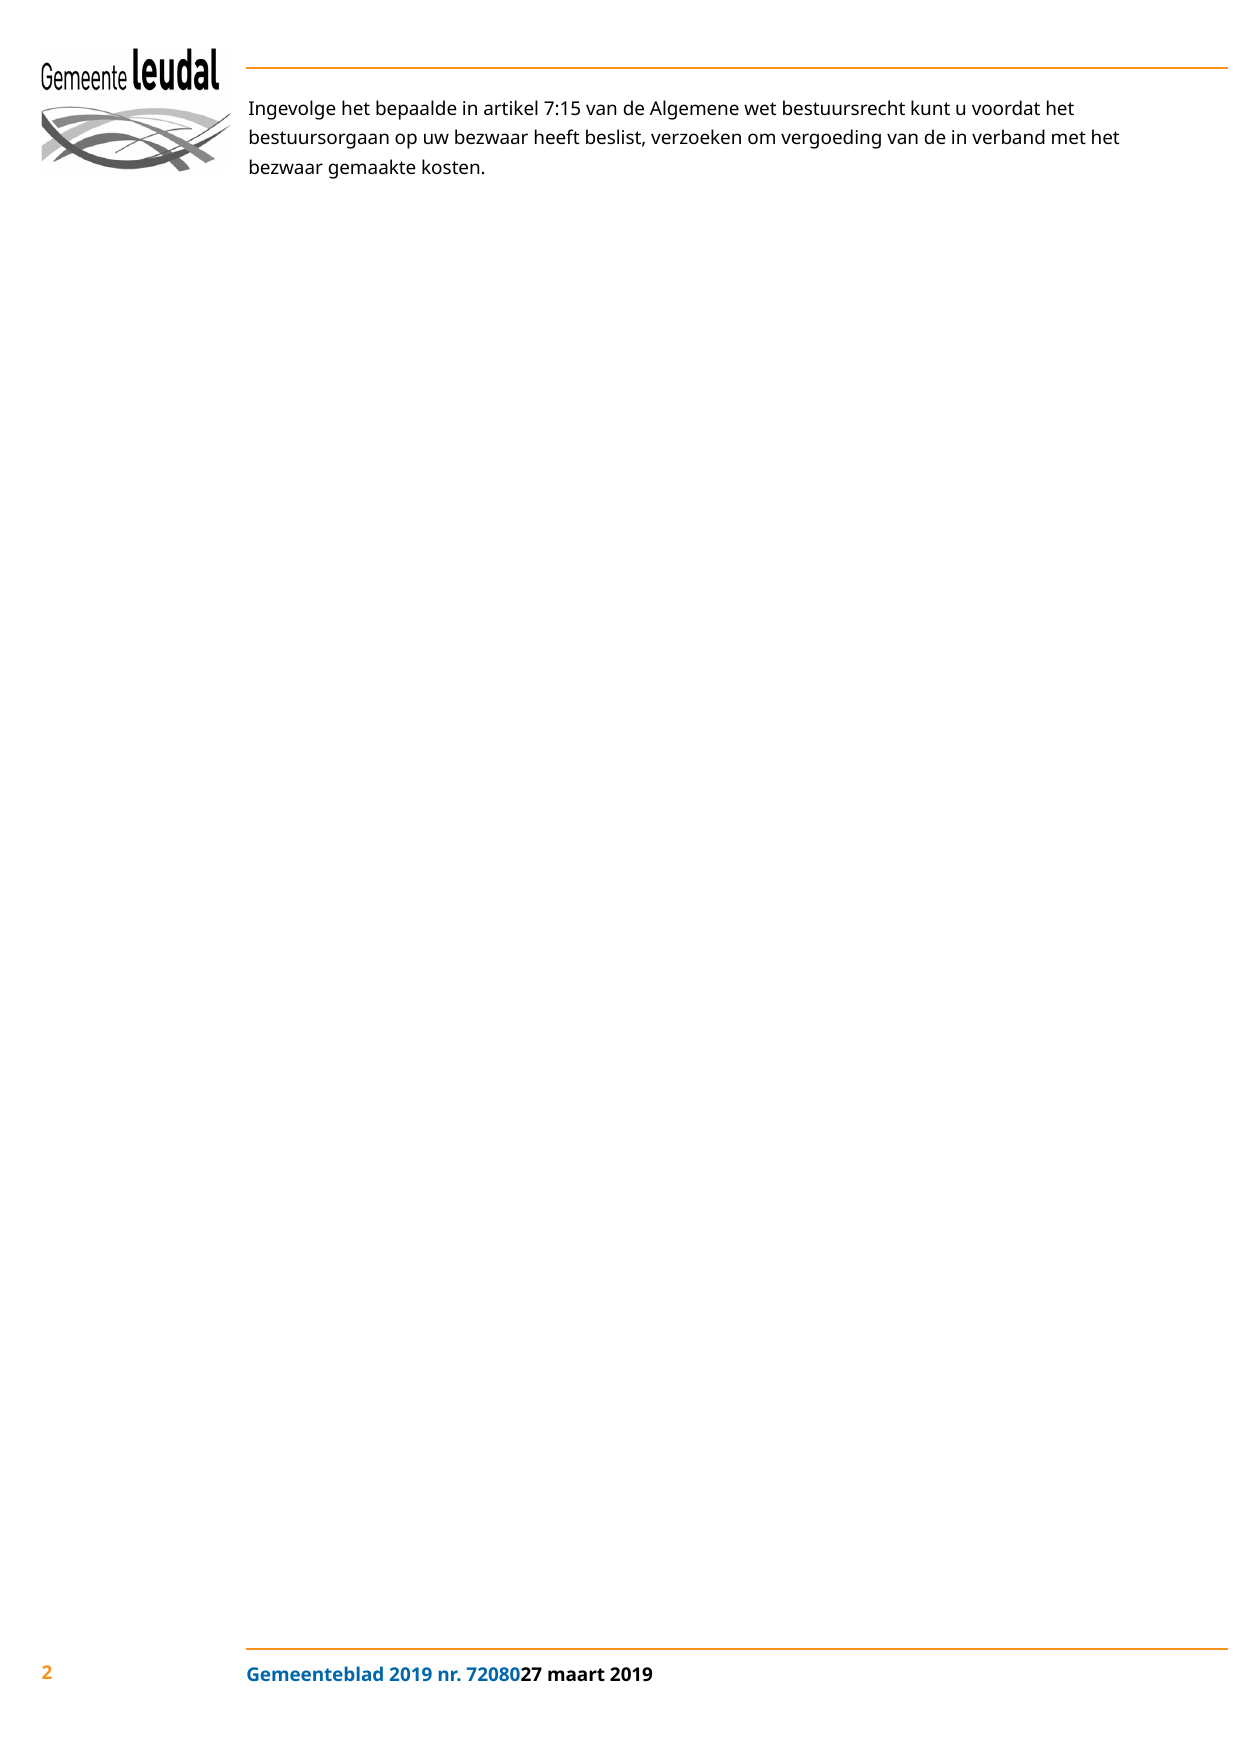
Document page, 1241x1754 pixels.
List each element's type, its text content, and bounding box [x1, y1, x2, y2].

text Ingevolge het bepaalde in artikel 7:15 van de Algemene wet bestuursrecht kunt u voordat het bestuursorgaan op uw bezwaar heeft beslist, verzoeken om vergoeding van de in verband met het bezwaar gemaakte kosten. [248, 95, 1152, 180]
picture [41, 47, 231, 172]
